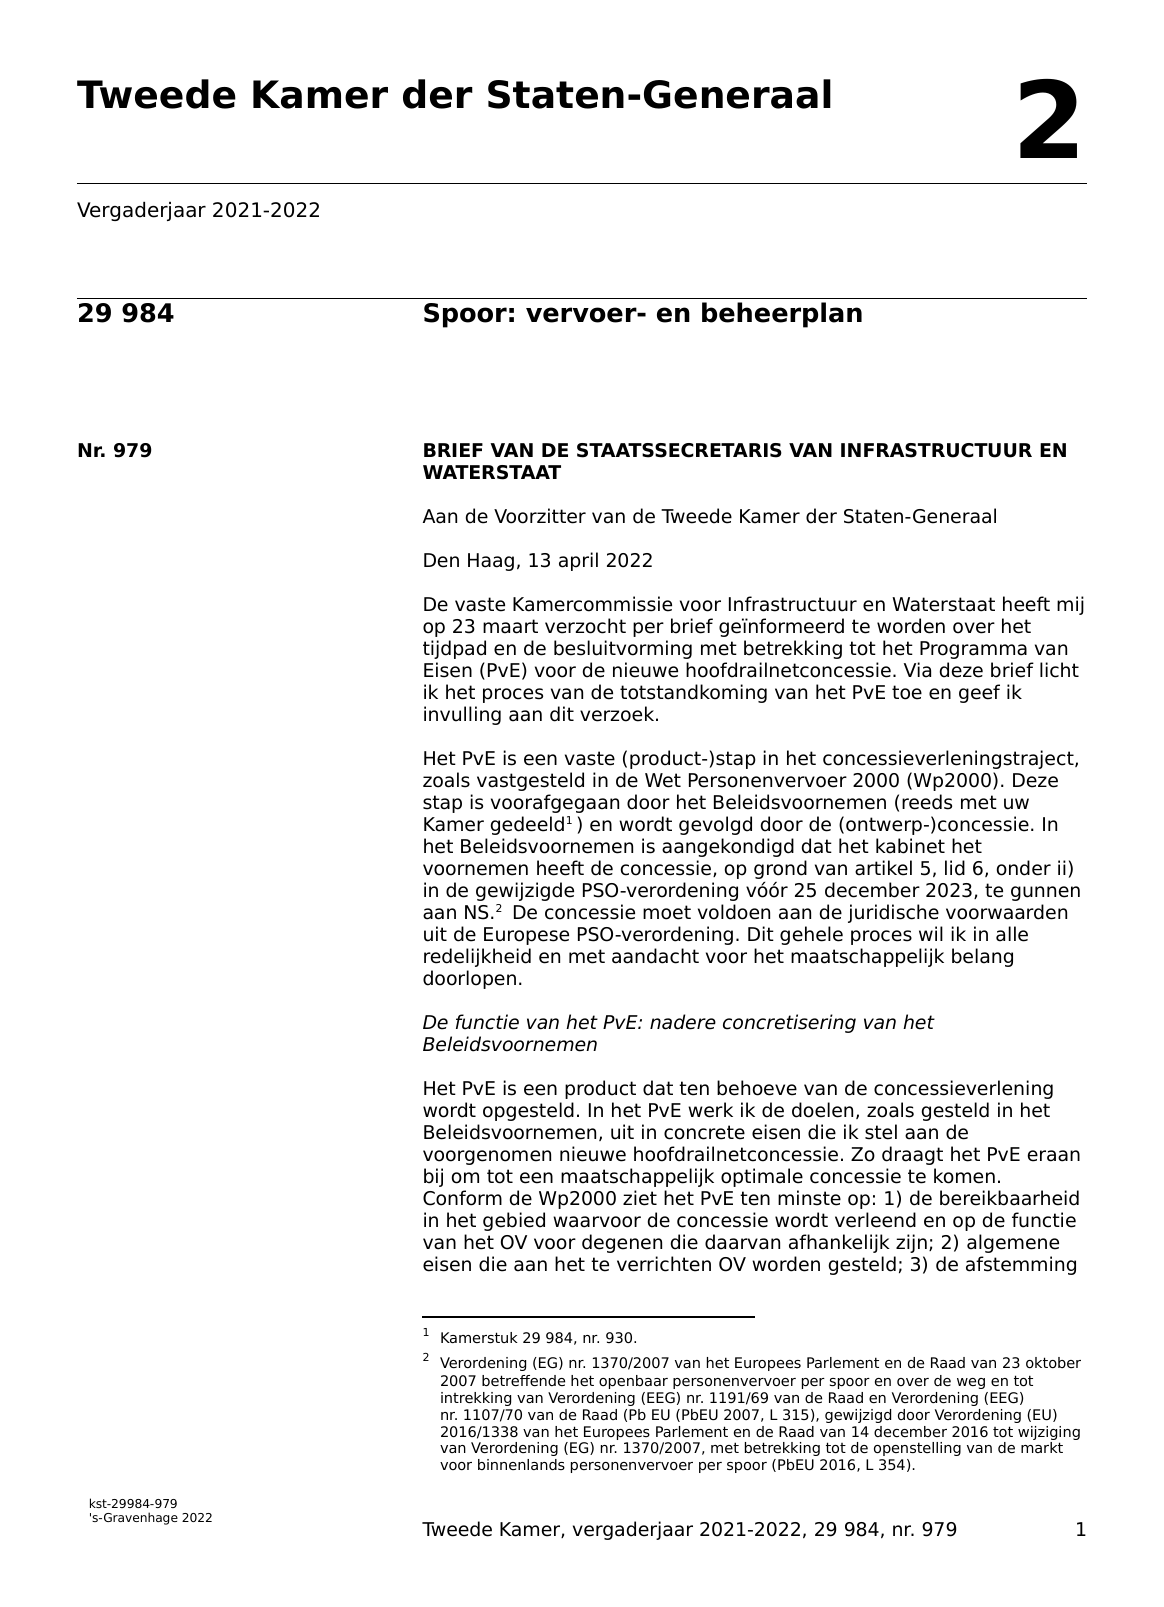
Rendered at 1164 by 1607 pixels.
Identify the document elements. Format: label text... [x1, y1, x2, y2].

text 's-Gravenhage 2022 [88, 1511, 323, 1525]
text Den Haag, 13 april 2022 [422, 550, 1087, 572]
subtitle De functie van het PvE: nadere concretisering van het Beleidsvoornemen [422, 1012, 1087, 1056]
text Aan de Voorzitter van de Tweede Kamer der Staten-Generaal [422, 506, 1087, 528]
text Verordening (EG) nr. 1370/2007 van het Europees Parlement en de Raad van 23 oktober 2007 betreffende het openbaar personenvervoer per spoor en over de weg en tot intrekking van Verordening (EEG) nr. 1191/69 van de Raad en Verordening (EEG) nr. 1107/70 van de Raad (Pb EU (PbEU 2007, L 315), gewijzigd door Verordening (EU) 2016/1338 van het Europees Parlement en de Raad van 14 december 2016 tot wijziging van Verordening (EG) nr. 1370/2007, met betrekking tot de openstelling van de markt voor binnenlands personenvervoer per spoor (PbEU 2016, L 354). [422, 1351, 1087, 1474]
subtitle Nr. 979 BRIEF VAN DE STAATSSECRETARIS VAN INFRASTRUCTUUR EN WATERSTAAT [77, 440, 1087, 484]
subtitle 29 984 Spoor: vervoer- en beheerplan [77, 299, 1087, 329]
text De vaste Kamercommissie voor Infrastructuur en Waterstaat heeft mij op 23 maart verzocht per brief geïnformeerd te worden over het tijdpad en de besluitvorming met betrekking tot het Programma van Eisen (PvE) voor de nieuwe hoofdrailnetconcessie. Via deze brief licht ik het proces van de totstandkoming van het PvE toe en geef ik invulling aan dit verzoek. [422, 594, 1087, 726]
table_cell Vergaderjaar 2021-2022 [77, 184, 1087, 298]
text Kamerstuk 29 984, nr. 930. [422, 1326, 1087, 1348]
table_header 2 [886, 59, 1087, 183]
text Het PvE is een product dat ten behoeve van de concessieverlening wordt opgesteld. In het PvE werk ik de doelen, zoals gesteld in het Beleidsvoornemen, uit in concrete eisen die ik stel aan de voorgenomen nieuwe hoofdrailnetconcessie. Zo draagt het PvE eraan bij om tot een maatschappelijk optimale concessie te komen. Conform de Wp2000 ziet het PvE ten minste op: 1) de bereikbaarheid in het gebied waarvoor de concessie wordt verleend en op de functie van het OV voor degenen die daarvan afhankelijk zijn; 2) algemene eisen die aan het te verrichten OV worden gesteld; 3) de afstemming [422, 1078, 1087, 1276]
table_header Tweede Kamer der Staten-Generaal [77, 59, 886, 183]
text kst-29984-979 [88, 1497, 323, 1511]
text Het PvE is een vaste (product-)stap in het concessieverleningstraject, zoals vastgesteld in de Wet Personenvervoer 2000 (Wp2000). Deze stap is voorafgegaan door het Beleidsvoornemen (reeds met uw Kamer gedeeld) en wordt gevolgd door de (ontwerp-)concessie. In het Beleidsvoornemen is aangekondigd dat het kabinet het voornemen heeft de concessie, op grond van artikel 5, lid 6, onder ii) in de gewijzigde PSO-verordening vóór 25 december 2023, te gunnen aan NS. De concessie moet voldoen aan de juridische voorwaarden uit de Europese PSO-verordening. Dit gehele proces wil ik in alle redelijkheid en met aandacht voor het maatschappelijk belang doorlopen. [422, 748, 1087, 990]
